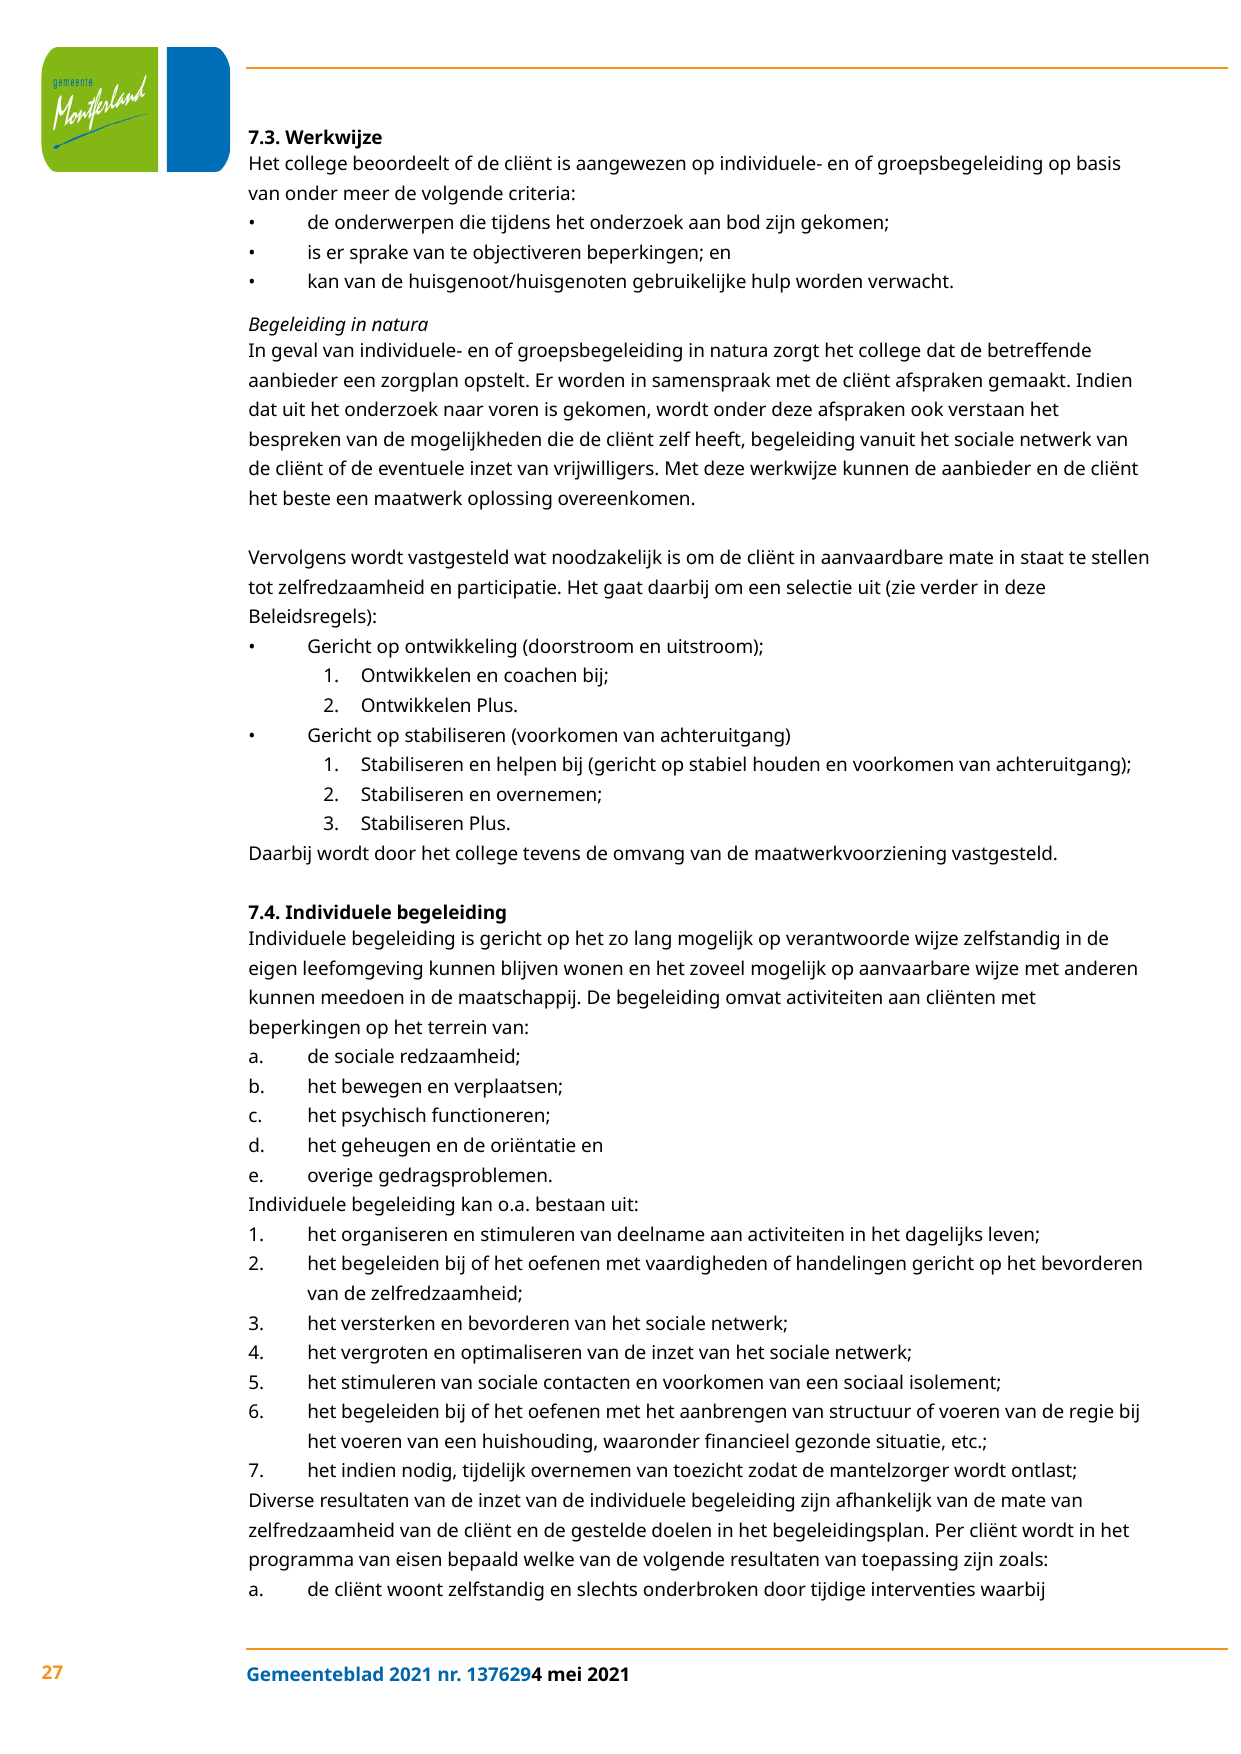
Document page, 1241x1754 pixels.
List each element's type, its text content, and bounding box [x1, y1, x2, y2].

list kan van de huisgenoot/huisgenoten gebruikelijke hulp worden verwacht. [248, 268, 1152, 294]
list Stabiliseren en helpen bij (gericht op stabiel houden en voorkomen van achteruitgang); [323, 751, 1152, 777]
list de cliënt woont zelfstandig en slechts onderbroken door tijdige interventies waarbij [248, 1576, 1152, 1602]
picture [41, 47, 231, 172]
list de onderwerpen die tijdens het onderzoek aan bod zijn gekomen; [248, 209, 1152, 235]
text Daarbij wordt door het college tevens de omvang van de maatwerkvoorziening vastgesteld. [248, 840, 1152, 866]
list het psychisch functioneren; [248, 1103, 1152, 1128]
text Diverse resultaten van de inzet van de individuele begeleiding zijn afhankelijk van de mate van zelfredzaamheid van de cliënt en de gestelde doelen in het begeleidingsplan. Per cliënt wordt in het programma van eisen bepaald welke van de volgende resultaten van toepassing zijn zoals: [248, 1487, 1152, 1572]
text Het college beoordeelt of de cliënt is aangewezen op individuele- en of groepsbegeleiding op basis van onder meer de volgende criteria: [248, 150, 1152, 205]
list het bewegen en verplaatsen; [248, 1073, 1152, 1099]
list Gericht op ontwikkeling (doorstroom en uitstroom); [248, 633, 1152, 659]
list is er sprake van te objectiveren beperkingen; en [248, 239, 1152, 264]
text In geval van individuele- en of groepsbegeleiding in natura zorgt het college dat de betreffende aanbieder een zorgplan opstelt. Er worden in samenspraak met de cliënt afspraken gemaakt. Indien dat uit het onderzoek naar voren is gekomen, wordt onder deze afspraken ook verstaan het bespreken van de mogelijkheden die de cliënt zelf heeft, begeleiding vanuit het sociale netwerk van de cliënt of de eventuele inzet van vrijwilligers. Met deze werkwijze kunnen de aanbieder en de cliënt het beste een maatwerk oplossing overeenkomen. [248, 337, 1152, 511]
text Vervolgens wordt vastgesteld wat noodzakelijk is om de cliënt in aanvaardbare mate in staat te stellen tot zelfredzaamheid en participatie. Het gaat daarbij om een selectie uit (zie verder in deze Beleidsregels): [248, 544, 1152, 629]
text 7.4. Individuele begeleiding [248, 899, 1152, 925]
list het vergroten en optimaliseren van de inzet van het sociale netwerk; [248, 1339, 1152, 1365]
list het organiseren en stimuleren van deelname aan activiteiten in het dagelijks leven; [248, 1221, 1152, 1247]
text Individuele begeleiding is gericht op het zo lang mogelijk op verantwoorde wijze zelfstandig in de eigen leefomgeving kunnen blijven wonen en het zoveel mogelijk op aanvaarbare wijze met anderen kunnen meedoen in de maatschappij. De begeleiding omvat activiteiten aan cliënten met beperkingen op het terrein van: [248, 925, 1152, 1039]
list het indien nodig, tijdelijk overnemen van toezicht zodat de mantelzorger wordt ontlast; [248, 1458, 1152, 1483]
text Begeleiding in natura [248, 312, 1152, 337]
list Gericht op stabiliseren (voorkomen van achteruitgang) [248, 722, 1152, 748]
text 7.3. Werkwijze [248, 124, 1152, 150]
list overige gedragsproblemen. [248, 1162, 1152, 1187]
list het geheugen en de oriëntatie en [248, 1132, 1152, 1158]
list Ontwikkelen en coachen bij; [323, 663, 1152, 688]
list het stimuleren van sociale contacten en voorkomen van een sociaal isolement; [248, 1369, 1152, 1394]
text Individuele begeleiding kan o.a. bestaan uit: [248, 1191, 1152, 1217]
list het begeleiden bij of het oefenen met vaardigheden of handelingen gericht op het bevorderen van de zelfredzaamheid; [248, 1251, 1152, 1306]
list het begeleiden bij of het oefenen met het aanbrengen van structuur of voeren van de regie bij het voeren van een huishouding, waaronder financieel gezonde situatie, etc.; [248, 1398, 1152, 1454]
list Ontwikkelen Plus. [323, 692, 1152, 718]
list Stabiliseren Plus. [323, 811, 1152, 836]
list Stabiliseren en overnemen; [323, 781, 1152, 807]
list het versterken en bevorderen van het sociale netwerk; [248, 1310, 1152, 1335]
list de sociale redzaamheid; [248, 1043, 1152, 1069]
